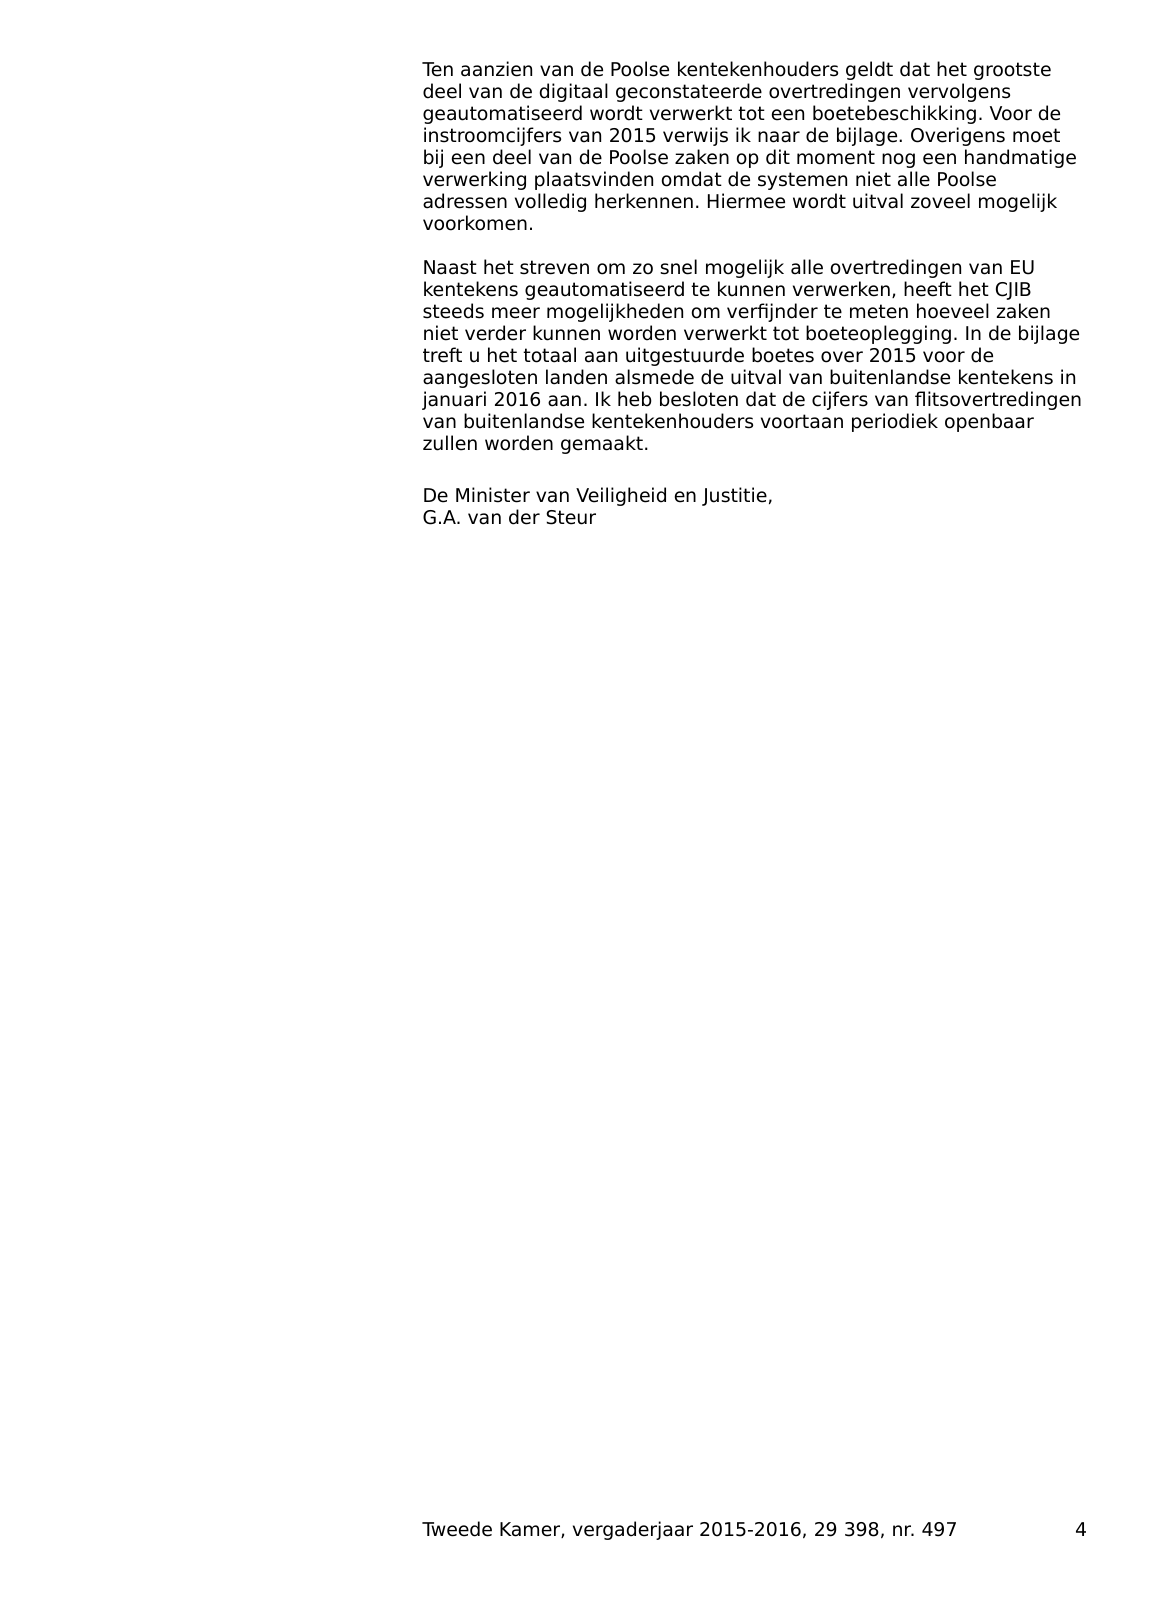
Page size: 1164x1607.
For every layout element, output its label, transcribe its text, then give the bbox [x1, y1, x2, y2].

text Ten aanzien van de Poolse kentekenhouders geldt dat het grootste deel van de digitaal geconstateerde overtredingen vervolgens geautomatiseerd wordt verwerkt tot een boetebeschikking. Voor de instroomcijfers van 2015 verwijs ik naar de bijlage. Overigens moet bij een deel van de Poolse zaken op dit moment nog een handmatige verwerking plaatsvinden omdat de systemen niet alle Poolse adressen volledig herkennen. Hiermee wordt uitval zoveel mogelijk voorkomen. [422, 59, 1087, 235]
text De Minister van Veiligheid en Justitie, G.A. van der Steur [422, 485, 1087, 529]
text Naast het streven om zo snel mogelijk alle overtredingen van EU kentekens geautomatiseerd te kunnen verwerken, heeft het CJIB steeds meer mogelijkheden om verfijnder te meten hoeveel zaken niet verder kunnen worden verwerkt tot boeteoplegging. In de bijlage treft u het totaal aan uitgestuurde boetes over 2015 voor de aangesloten landen alsmede de uitval van buitenlandse kentekens in januari 2016 aan. Ik heb besloten dat de cijfers van flitsovertredingen van buitenlandse kentekenhouders voortaan periodiek openbaar zullen worden gemaakt. [422, 257, 1087, 455]
